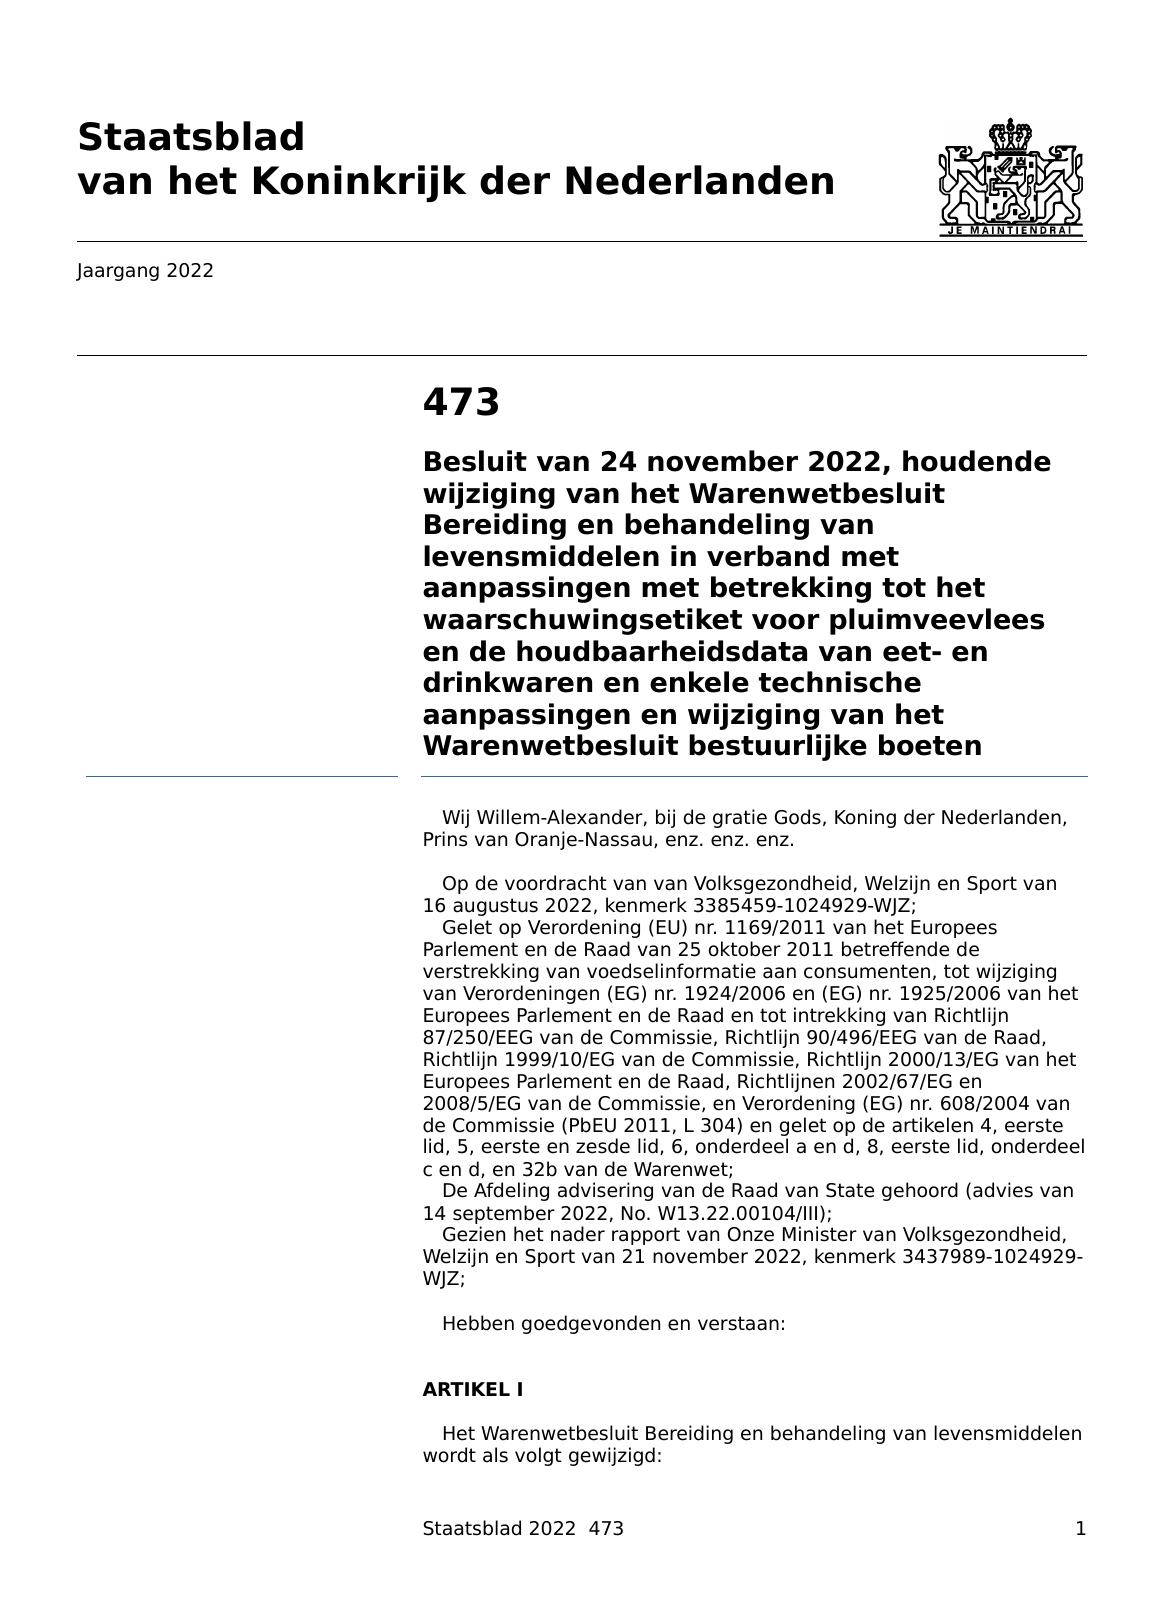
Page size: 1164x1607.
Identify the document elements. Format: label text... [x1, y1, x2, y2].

table_header [886, 100, 1087, 241]
picture [936, 115, 1087, 240]
table_cell Jaargang 2022 [77, 242, 1087, 355]
table_header Staatsblad van het Koninkrijk der Nederlanden [77, 100, 886, 241]
text Gezien het nader rapport van Onze Minister van Volksgezondheid, Welzijn en Sport van 21 november 2022, kenmerk 3437989-1024929-WJZ; [422, 1224, 1087, 1290]
text Gelet op Verordening (EU) nr. 1169/2011 van het Europees Parlement en de Raad van 25 oktober 2011 betreffende de verstrekking van voedselinformatie aan consumenten, tot wijziging van Verordeningen (EG) nr. 1924/2006 en (EG) nr. 1925/2006 van het Europees Parlement en de Raad en tot intrekking van Richtlijn 87/250/EEG van de Commissie, Richtlijn 90/496/EEG van de Raad, Richtlijn 1999/10/EG van de Commissie, Richtlijn 2000/13/EG van het Europees Parlement en de Raad, Richtlijnen 2002/67/EG en 2008/5/EG van de Commissie, en Verordening (EG) nr. 608/2004 van de Commissie (PbEU 2011, L 304) en gelet op de artikelen 4, eerste lid, 5, eerste en zesde lid, 6, onderdeel a en d, 8, eerste lid, onderdeel c en d, en 32b van de Warenwet; [422, 917, 1087, 1180]
text Besluit van 24 november 2022, houdende wijziging van het Warenwetbesluit Bereiding en behandeling van levensmiddelen in verband met aanpassingen met betrekking tot het waarschuwingsetiket voor pluimveevlees en de houdbaarheidsdata van eet- en drinkwaren en enkele technische aanpassingen en wijziging van het Warenwetbesluit bestuurlijke boeten [422, 447, 1087, 762]
text Op de voordracht van van Volksgezondheid, Welzijn en Sport van 16 augustus 2022, kenmerk 3385459-1024929-WJZ; [422, 873, 1087, 917]
text De Afdeling advisering van de Raad van State gehoord (advies van 14 september 2022, No. W13.22.00104/III); [422, 1180, 1087, 1224]
subtitle 473 [422, 381, 1087, 424]
text Het Warenwetbesluit Bereiding en behandeling van levensmiddelen wordt als volgt gewijzigd: [422, 1423, 1087, 1467]
subtitle ARTIKEL I [422, 1379, 1087, 1401]
text Hebben goedgevonden en verstaan: [422, 1312, 1087, 1334]
text Wij Willem-Alexander, bij de gratie Gods, Koning der Nederlanden, Prins van Oranje-Nassau, enz. enz. enz. [422, 807, 1087, 851]
